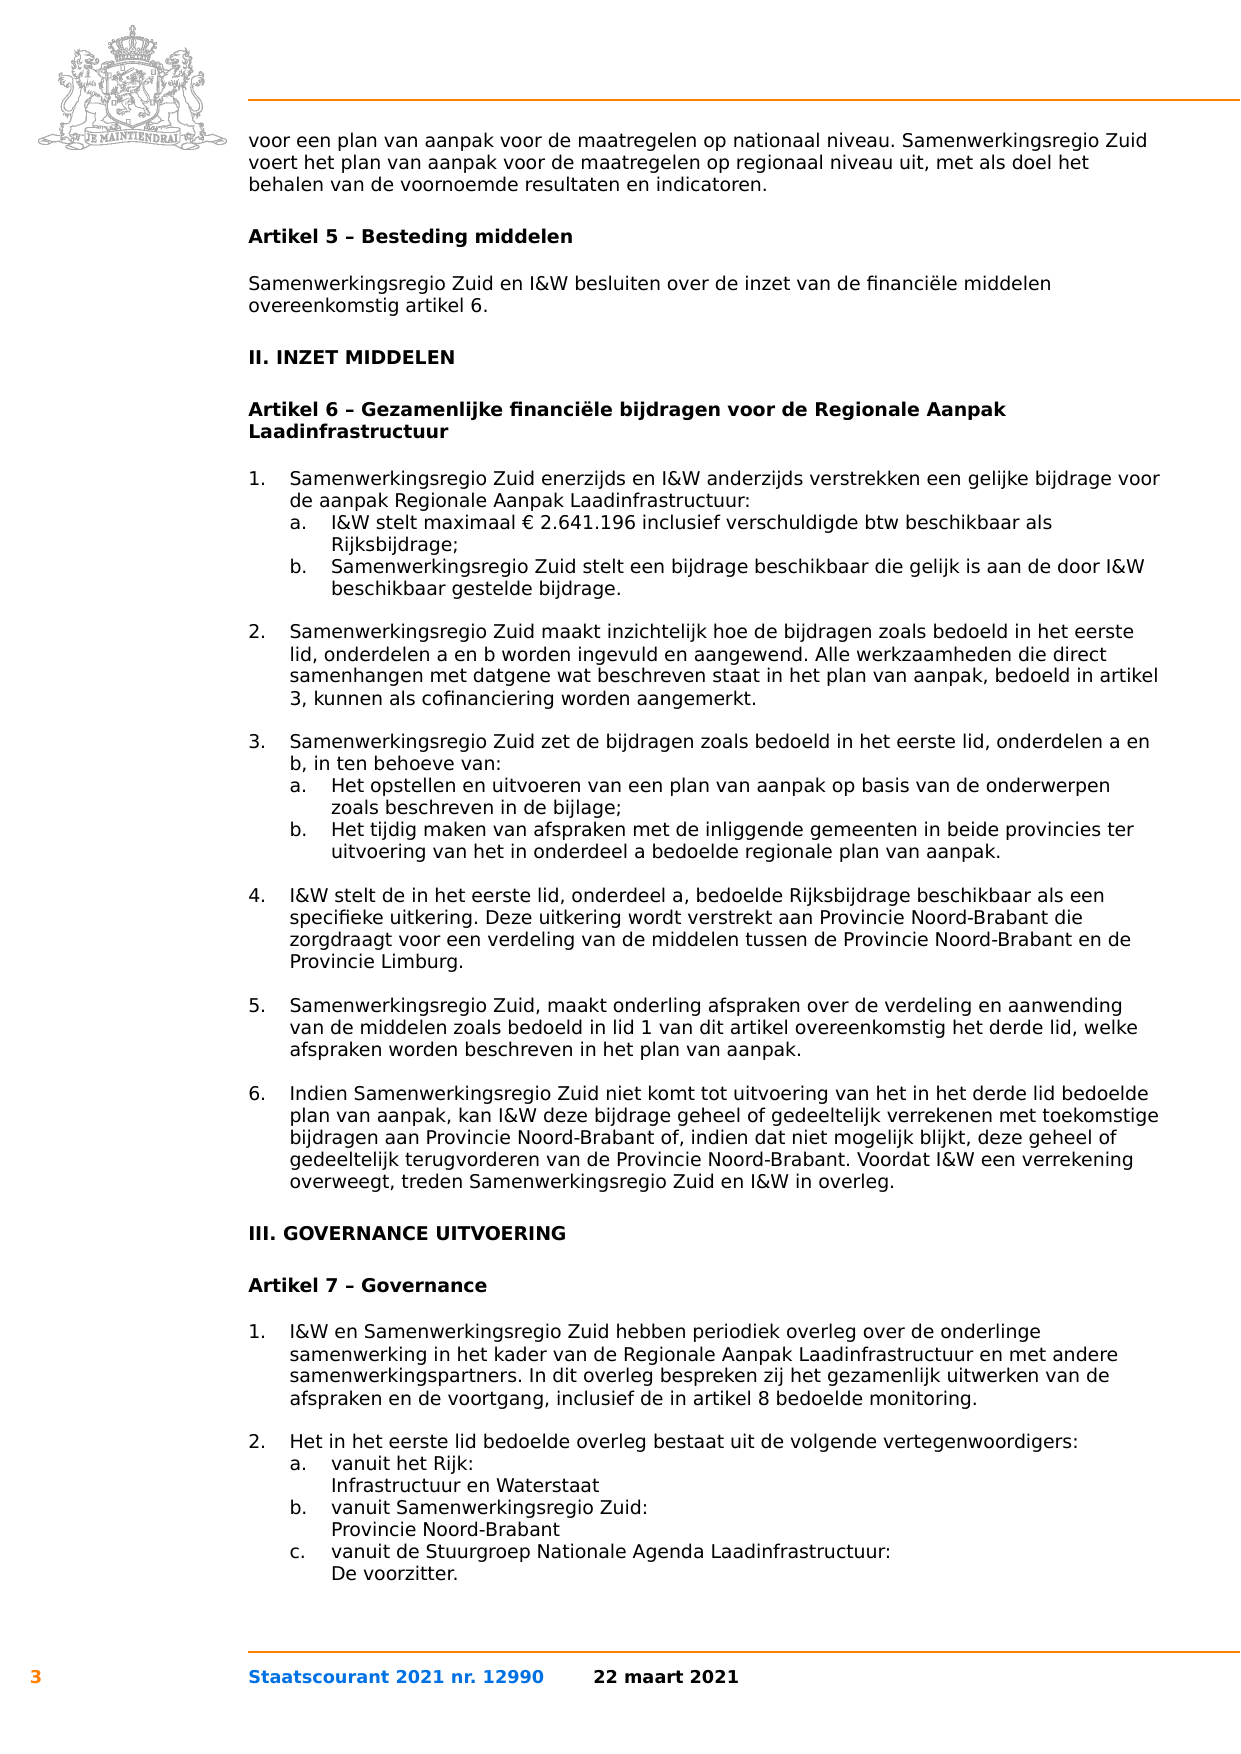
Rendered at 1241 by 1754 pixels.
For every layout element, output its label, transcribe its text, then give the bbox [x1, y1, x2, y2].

text 1. Samenwerkingsregio Zuid enerzijds en I&W anderzijds verstrekken een gelijke bijdrage voor de aanpak Regionale Aanpak Laadinfrastructuur: [248, 468, 1163, 512]
text b. Het tijdig maken van afspraken met de inliggende gemeenten in beide provincies ter uitvoering van het in onderdeel a bedoelde regionale plan van aanpak. [289, 819, 1163, 863]
text c. vanuit de Stuurgroep Nationale Agenda Laadinfrastructuur: [289, 1541, 1163, 1563]
subtitle II. INZET MIDDELEN [248, 347, 1163, 369]
text 4. I&W stelt de in het eerste lid, onderdeel a, bedoelde Rijksbijdrage beschikbaar als een specifieke uitkering. Deze uitkering wordt verstrekt aan Provincie Noord-Brabant die zorgdraagt voor een verdeling van de middelen tussen de Provincie Noord-Brabant en de Provincie Limburg. [248, 885, 1163, 973]
text Samenwerkingsregio Zuid en I&W besluiten over de inzet van de financiële middelen overeenkomstig artikel 6. [248, 273, 1163, 317]
text a. I&W stelt maximaal € 2.641.196 inclusief verschuldigde btw beschikbaar als Rijksbijdrage; [289, 512, 1163, 556]
text b. Samenwerkingsregio Zuid stelt een bijdrage beschikbaar die gelijk is aan de door I&W beschikbaar gestelde bijdrage. [289, 556, 1163, 599]
text 5. Samenwerkingsregio Zuid, maakt onderling afspraken over de verdeling en aanwending van de middelen zoals bedoeld in lid 1 van dit artikel overeenkomstig het derde lid, welke afspraken worden beschreven in het plan van aanpak. [248, 995, 1163, 1061]
text 1. I&W en Samenwerkingsregio Zuid hebben periodiek overleg over de onderlinge samenwerking in het kader van de Regionale Aanpak Laadinfrastructuur en met andere samenwerkingspartners. In dit overleg bespreken zij het gezamenlijk uitwerken van de afspraken en de voortgang, inclusief de in artikel 8 bedoelde monitoring. [248, 1321, 1163, 1409]
text De voorzitter. [331, 1563, 1163, 1585]
text voor een plan van aanpak voor de maatregelen op nationaal niveau. Samenwerkingsregio Zuid voert het plan van aanpak voor de maatregelen op regionaal niveau uit, met als doel het behalen van de voornoemde resultaten en indicatoren. [248, 130, 1163, 196]
text 2. Samenwerkingsregio Zuid maakt inzichtelijk hoe de bijdragen zoals bedoeld in het eerste lid, onderdelen a en b worden ingevuld en aangewend. Alle werkzaamheden die direct samenhangen met datgene wat beschreven staat in het plan van aanpak, bedoeld in artikel 3, kunnen als cofinanciering worden aangemerkt. [248, 621, 1163, 709]
subtitle III. GOVERNANCE UITVOERING [248, 1222, 1163, 1244]
subtitle Artikel 7 – Governance [248, 1274, 1163, 1296]
subtitle Artikel 6 – Gezamenlijke financiële bijdragen voor de Regionale Aanpak Laadinfrastructuur [248, 399, 1163, 443]
text Infrastructuur en Waterstaat [331, 1475, 1163, 1497]
subtitle Artikel 5 – Besteding middelen [248, 226, 1163, 248]
text 3. Samenwerkingsregio Zuid zet de bijdragen zoals bedoeld in het eerste lid, onderdelen a en b, in ten behoeve van: [248, 731, 1163, 775]
text Provincie Noord-Brabant [331, 1519, 1163, 1541]
text 2. Het in het eerste lid bedoelde overleg bestaat uit de volgende vertegenwoordigers: [248, 1431, 1163, 1453]
text 6. Indien Samenwerkingsregio Zuid niet komt tot uitvoering van het in het derde lid bedoelde plan van aanpak, kan I&W deze bijdrage geheel of gedeeltelijk verrekenen met toekomstige bijdragen aan Provincie Noord-Brabant of, indien dat niet mogelijk blijkt, deze geheel of gedeeltelijk terugvorderen van de Provincie Noord-Brabant. Voordat I&W een verrekening overweegt, treden Samenwerkingsregio Zuid en I&W in overleg. [248, 1083, 1163, 1192]
text a. vanuit het Rijk: [289, 1453, 1163, 1475]
picture [38, 25, 227, 150]
text a. Het opstellen en uitvoeren van een plan van aanpak op basis van de onderwerpen zoals beschreven in de bijlage; [289, 775, 1163, 819]
text b. vanuit Samenwerkingsregio Zuid: [289, 1497, 1163, 1519]
